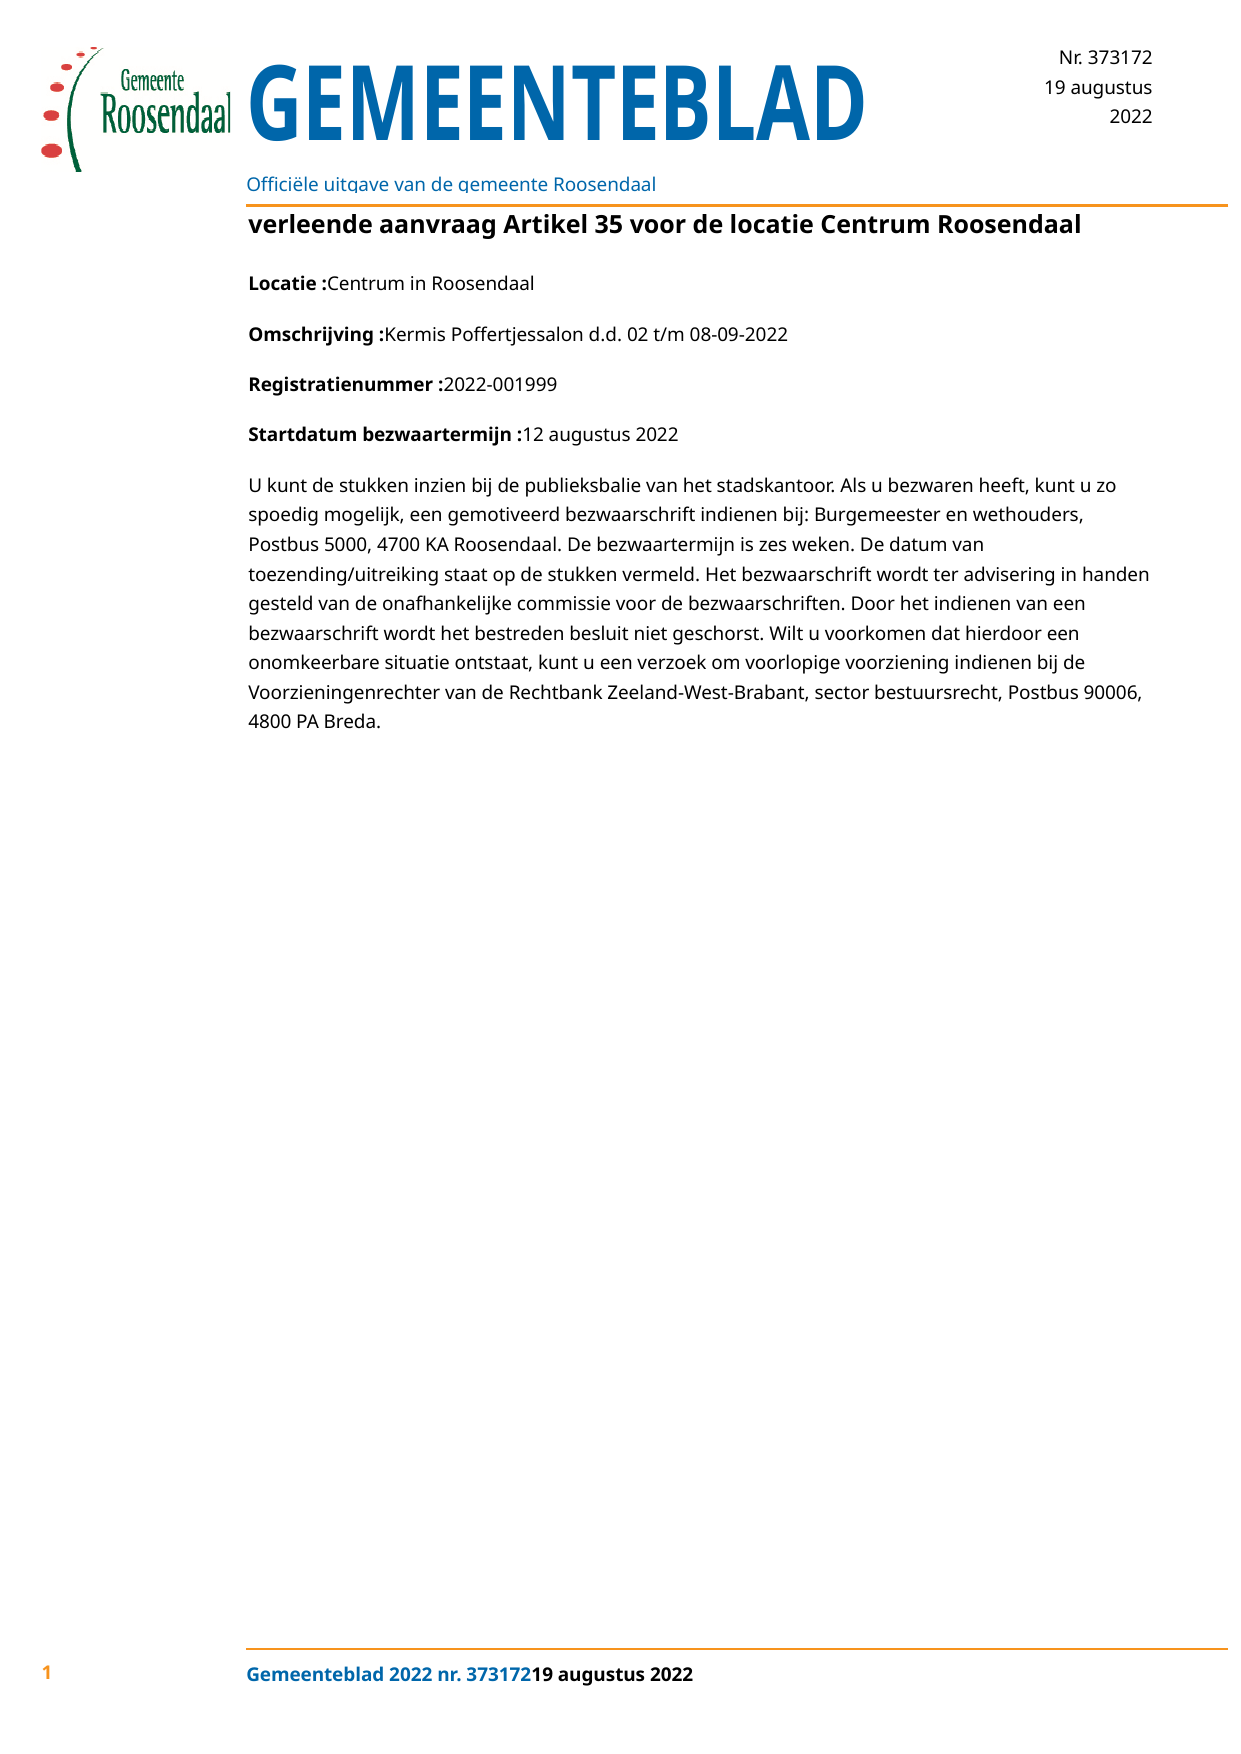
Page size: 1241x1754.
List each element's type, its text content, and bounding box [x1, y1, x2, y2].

text verleende aanvraag Artikel 35 voor de locatie Centrum Roosendaal [248, 207, 1152, 241]
text Registratienummer :2022-001999 [248, 371, 1152, 397]
picture [41, 47, 231, 172]
text Locatie :Centrum in Roosendaal [248, 270, 1152, 296]
text Omschrijving :Kermis Poffertjessalon d.d. 02 t/m 08-09-2022 [248, 321, 1152, 346]
text Startdatum bezwaartermijn :12 augustus 2022 [248, 422, 1152, 447]
text U kunt de stukken inzien bij de publieksbalie van het stadskantoor. Als u bezwaren heeft, kunt u zo spoedig mogelijk, een gemotiveerd bezwaarschrift indienen bij: Burgemeester en wethouders, Postbus 5000, 4700 KA Roosendaal. De bezwaartermijn is zes weken. De datum van toezending/uitreiking staat op de stukken vermeld. Het bezwaarschrift wordt ter advisering in handen gesteld van de onafhankelijke commissie voor de bezwaarschriften. Door het indienen van een bezwaarschrift wordt het bestreden besluit niet geschorst. Wilt u voorkomen dat hierdoor een onomkeerbare situatie ontstaat, kunt u een verzoek om voorlopige voorziening indienen bij de Voorzieningenrechter van de Rechtbank Zeeland-West-Brabant, sector bestuursrecht, Postbus 90006, 4800 PA Breda. [248, 472, 1152, 734]
